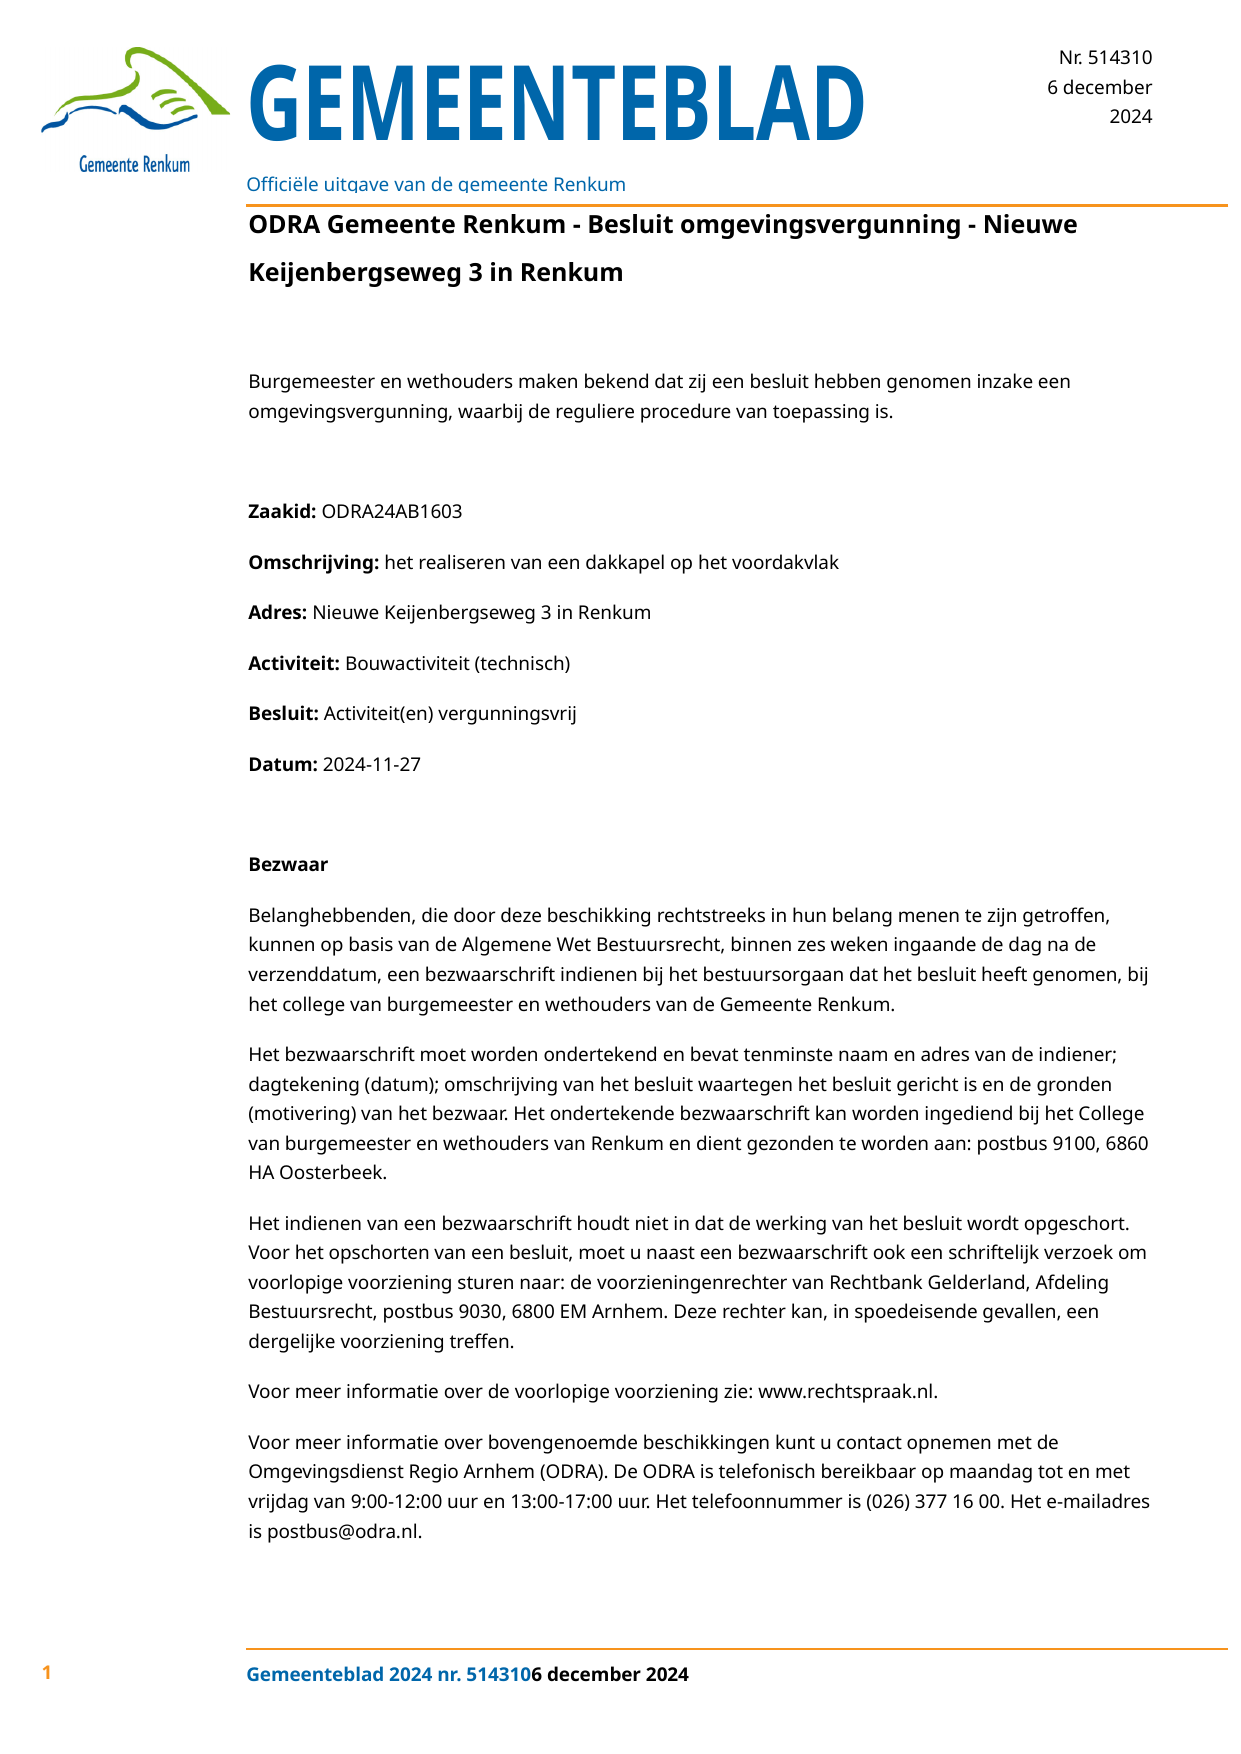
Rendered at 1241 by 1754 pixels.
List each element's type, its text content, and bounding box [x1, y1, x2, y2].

text Bezwaar [248, 852, 1152, 877]
text Omschrijving: het realiseren van een dakkapel op het voordakvlak [248, 549, 1152, 575]
picture [41, 47, 231, 172]
text Het bezwaarschrift moet worden ondertekend en bevat tenminste naam en adres van de indiener; dagtekening (datum); omschrijving van het besluit waartegen het besluit gericht is en de gronden (motivering) van het bezwaar. Het ondertekende bezwaarschrift kan worden ingediend bij het College van burgemeester en wethouders van Renkum en dient gezonden te worden aan: postbus 9100, 6860 HA Oosterbeek. [248, 1041, 1152, 1185]
text Het indienen van een bezwaarschrift houdt niet in dat de werking van het besluit wordt opgeschort. Voor het opschorten van een besluit, moet u naast een bezwaarschrift ook een schriftelijk verzoek om voorlopige voorziening sturen naar: de voorzieningenrechter van Rechtbank Gelderland, Afdeling Bestuursrecht, postbus 9030, 6800 EM Arnhem. Deze rechter kan, in spoedeisende gevallen, een dergelijke voorziening treffen. [248, 1210, 1152, 1354]
text Voor meer informatie over bovengenoemde beschikkingen kunt u contact opnemen met de Omgevingsdienst Regio Arnhem (ODRA). De ODRA is telefonisch bereikbaar op maandag tot en met vrijdag van 9:00-12:00 uur en 13:00-17:00 uur. Het telefoonnummer is (026) 377 16 00. Het e-mailadres is postbus@odra.nl. [248, 1429, 1152, 1544]
text Besluit: Activiteit(en) vergunningsvrij [248, 700, 1152, 726]
text Voor meer informatie over de voorlopige voorziening zie: www.rechtspraak.nl. [248, 1379, 1152, 1404]
text Adres: Nieuwe Keijenbergseweg 3 in Renkum [248, 599, 1152, 625]
text Zaakid: ODRA24AB1603 [248, 499, 1152, 524]
text Burgemeester en wethouders maken bekend dat zij een besluit hebben genomen inzake een omgevingsvergunning, waarbij de reguliere procedure van toepassing is. [248, 368, 1152, 424]
text Datum: 2024-11-27 [248, 751, 1152, 777]
text Activiteit: Bouwactiviteit (technisch) [248, 650, 1152, 676]
text Belanghebbenden, die door deze beschikking rechtstreeks in hun belang menen te zijn getroffen, kunnen op basis van de Algemene Wet Bestuursrecht, binnen zes weken ingaande de dag na de verzenddatum, een bezwaarschrift indienen bij het bestuursorgaan dat het besluit heeft genomen, bij het college van burgemeester en wethouders van de Gemeente Renkum. [248, 902, 1152, 1017]
text ODRA Gemeente Renkum - Besluit omgevingsvergunning - Nieuwe Keijenbergseweg 3 in Renkum [248, 207, 1152, 288]
